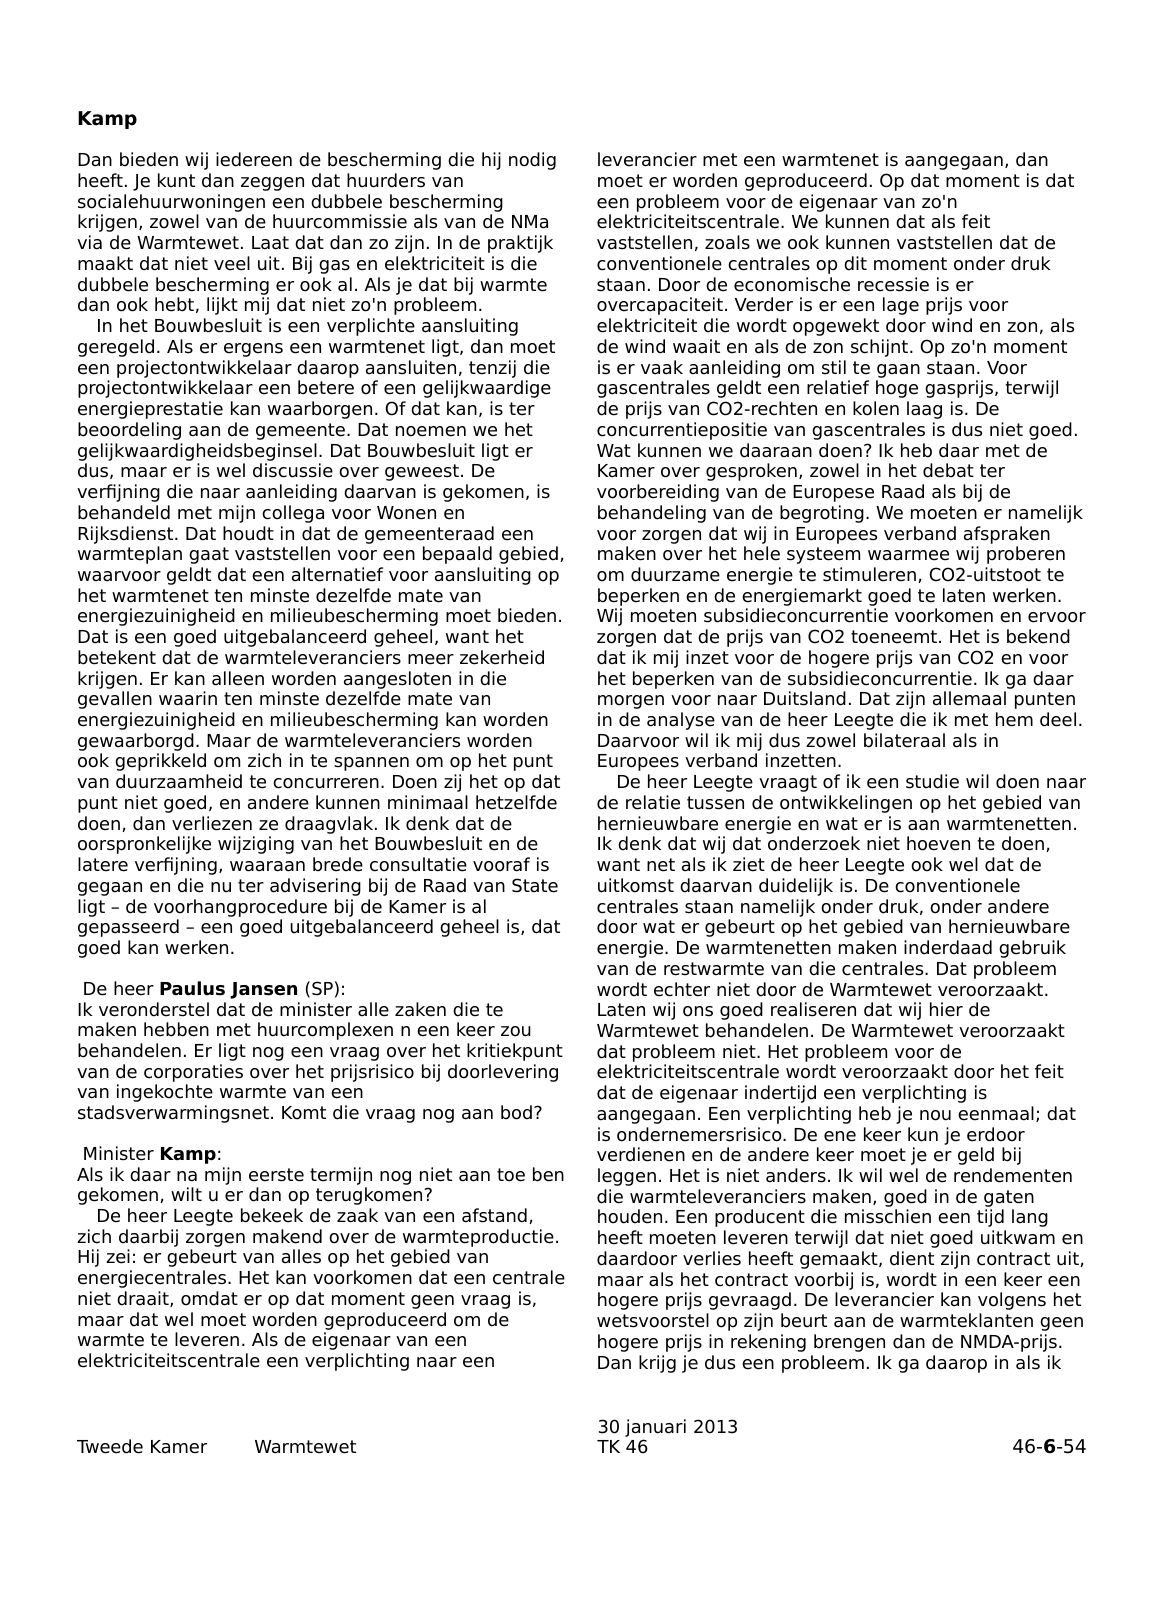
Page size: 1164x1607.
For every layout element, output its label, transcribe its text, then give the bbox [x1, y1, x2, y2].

text De heer Leegte vraagt of ik een studie wil doen naar de relatie tussen de ontwikkelingen op het gebied van hernieuwbare energie en wat er is aan warmtenetten. Ik denk dat wij dat onderzoek niet hoeven te doen, want net als ik ziet de heer Leegte ook wel dat de uitkomst daarvan duidelijk is. De conventionele centrales staan namelijk onder druk, onder andere door wat er gebeurt op het gebied van hernieuwbare energie. De warmtenetten maken inderdaad gebruik van de restwarmte van die centrales. Dat probleem wordt echter niet door de Warmtewet veroorzaakt. Laten wij ons goed realiseren dat wij hier de Warmtewet behandelen. De Warmtewet veroorzaakt dat probleem niet. Het probleem voor de elektriciteitscentrale wordt veroorzaakt door het feit dat de eigenaar indertijd een verplichting is aangegaan. Een verplichting heb je nou eenmaal; dat is ondernemersrisico. De ene keer kun je erdoor verdienen en de andere keer moet je er geld bij leggen. Het is niet anders. Ik wil wel de rendementen die warmteleveranciers maken, goed in de gaten houden. Een producent die misschien een tijd lang heeft moeten leveren terwijl dat niet goed uitkwam en daardoor verlies heeft gemaakt, dient zijn contract uit, maar als het contract voorbij is, wordt in een keer een hogere prijs gevraagd. De leverancier kan volgens het wetsvoorstel op zijn beurt aan de warmteklanten geen hogere prijs in rekening brengen dan de NMDA-prijs. Dan krijg je dus een probleem. Ik ga daarop in als ik [596, 772, 1087, 1373]
text Ik veronderstel dat de minister alle zaken die te maken hebben met huurcomplexen n een keer zou behandelen. Er ligt nog een vraag over het kritiekpunt van de corporaties over het prijsrisico bij doorlevering van ingekochte warmte van een stadsverwarmingsnet. Komt die vraag nog aan bod? [77, 999, 567, 1124]
text Dan bieden wij iedereen de bescherming die hij nodig heeft. Je kunt dan zeggen dat huurders van socialehuurwoningen een dubbele bescherming krijgen, zowel van de huurcommissie als van de NMa via de Warmtewet. Laat dat dan zo zijn. In de praktijk maakt dat niet veel uit. Bij gas en elektriciteit is die dubbele bescherming er ook al. Als je dat bij warmte dan ook hebt, lijkt mij dat niet zo'n probleem. [77, 150, 567, 316]
text De heer Leegte bekeek de zaak van een afstand, zich daarbij zorgen makend over de warmteproductie. Hij zei: er gebeurt van alles op het gebied van energiecentrales. Het kan voorkomen dat een centrale niet draait, omdat er op dat moment geen vraag is, maar dat wel moet worden geproduceerd om de warmte te leveren. Als de eigenaar van een elektriciteitscentrale een verplichting naar een [77, 1206, 567, 1372]
text Minister Kamp: [77, 1144, 567, 1164]
text Als ik daar na mijn eerste termijn nog niet aan toe ben gekomen, wilt u er dan op terugkomen? [77, 1164, 567, 1206]
text De heer Paulus Jansen (SP): [77, 979, 567, 999]
text In het Bouwbesluit is een verplichte aansluiting geregeld. Als er ergens een warmtenet ligt, dan moet een projectontwikkelaar daarop aansluiten, tenzij die projectontwikkelaar een betere of een gelijkwaardige energieprestatie kan waarborgen. Of dat kan, is ter beoordeling aan de gemeente. Dat noemen we het gelijkwaardigheidsbeginsel. Dat Bouwbesluit ligt er dus, maar er is wel discussie over geweest. De verfijning die naar aanleiding daarvan is gekomen, is behandeld met mijn collega voor Wonen en Rijksdienst. Dat houdt in dat de gemeenteraad een warmteplan gaat vaststellen voor een bepaald gebied, waarvoor geldt dat een alternatief voor aansluiting op het warmtenet ten minste dezelfde mate van energiezuinigheid en milieubescherming moet bieden. Dat is een goed uitgebalanceerd geheel, want het betekent dat de warmteleveranciers meer zekerheid krijgen. Er kan alleen worden aangesloten in die gevallen waarin ten minste dezelfde mate van energiezuinigheid en milieubescherming kan worden gewaarborgd. Maar de warmteleveranciers worden ook geprikkeld om zich in te spannen om op het punt van duurzaamheid te concurreren. Doen zij het op dat punt niet goed, en andere kunnen minimaal hetzelfde doen, dan verliezen ze draagvlak. Ik denk dat de oorspronkelijke wijziging van het Bouwbesluit en de latere verfijning, waaraan brede consultatie vooraf is gegaan en die nu ter advisering bij de Raad van State ligt – de voorhangprocedure bij de Kamer is al gepasseerd – een goed uitgebalanceerd geheel is, dat goed kan werken. [77, 316, 567, 959]
text leverancier met een warmtenet is aangegaan, dan moet er worden geproduceerd. Op dat moment is dat een probleem voor de eigenaar van zo'n elektriciteitscentrale. We kunnen dat als feit vaststellen, zoals we ook kunnen vaststellen dat de conventionele centrales op dit moment onder druk staan. Door de economische recessie is er overcapaciteit. Verder is er een lage prijs voor elektriciteit die wordt opgewekt door wind en zon, als de wind waait en als de zon schijnt. Op zo'n moment is er vaak aanleiding om stil te gaan staan. Voor gascentrales geldt een relatief hoge gasprijs, terwijl de prijs van CO2-rechten en kolen laag is. De concurrentiepositie van gascentrales is dus niet goed. Wat kunnen we daaraan doen? Ik heb daar met de Kamer over gesproken, zowel in het debat ter voorbereiding van de Europese Raad als bij de behandeling van de begroting. We moeten er namelijk voor zorgen dat wij in Europees verband afspraken maken over het hele systeem waarmee wij proberen om duurzame energie te stimuleren, CO2-uitstoot te beperken en de energiemarkt goed te laten werken. Wij moeten subsidieconcurrentie voorkomen en ervoor zorgen dat de prijs van CO2 toeneemt. Het is bekend dat ik mij inzet voor de hogere prijs van CO2 en voor het beperken van de subsidieconcurrentie. Ik ga daar morgen voor naar Duitsland. Dat zijn allemaal punten in de analyse van de heer Leegte die ik met hem deel. Daarvoor wil ik mij dus zowel bilateraal als in Europees verband inzetten. [596, 150, 1087, 772]
